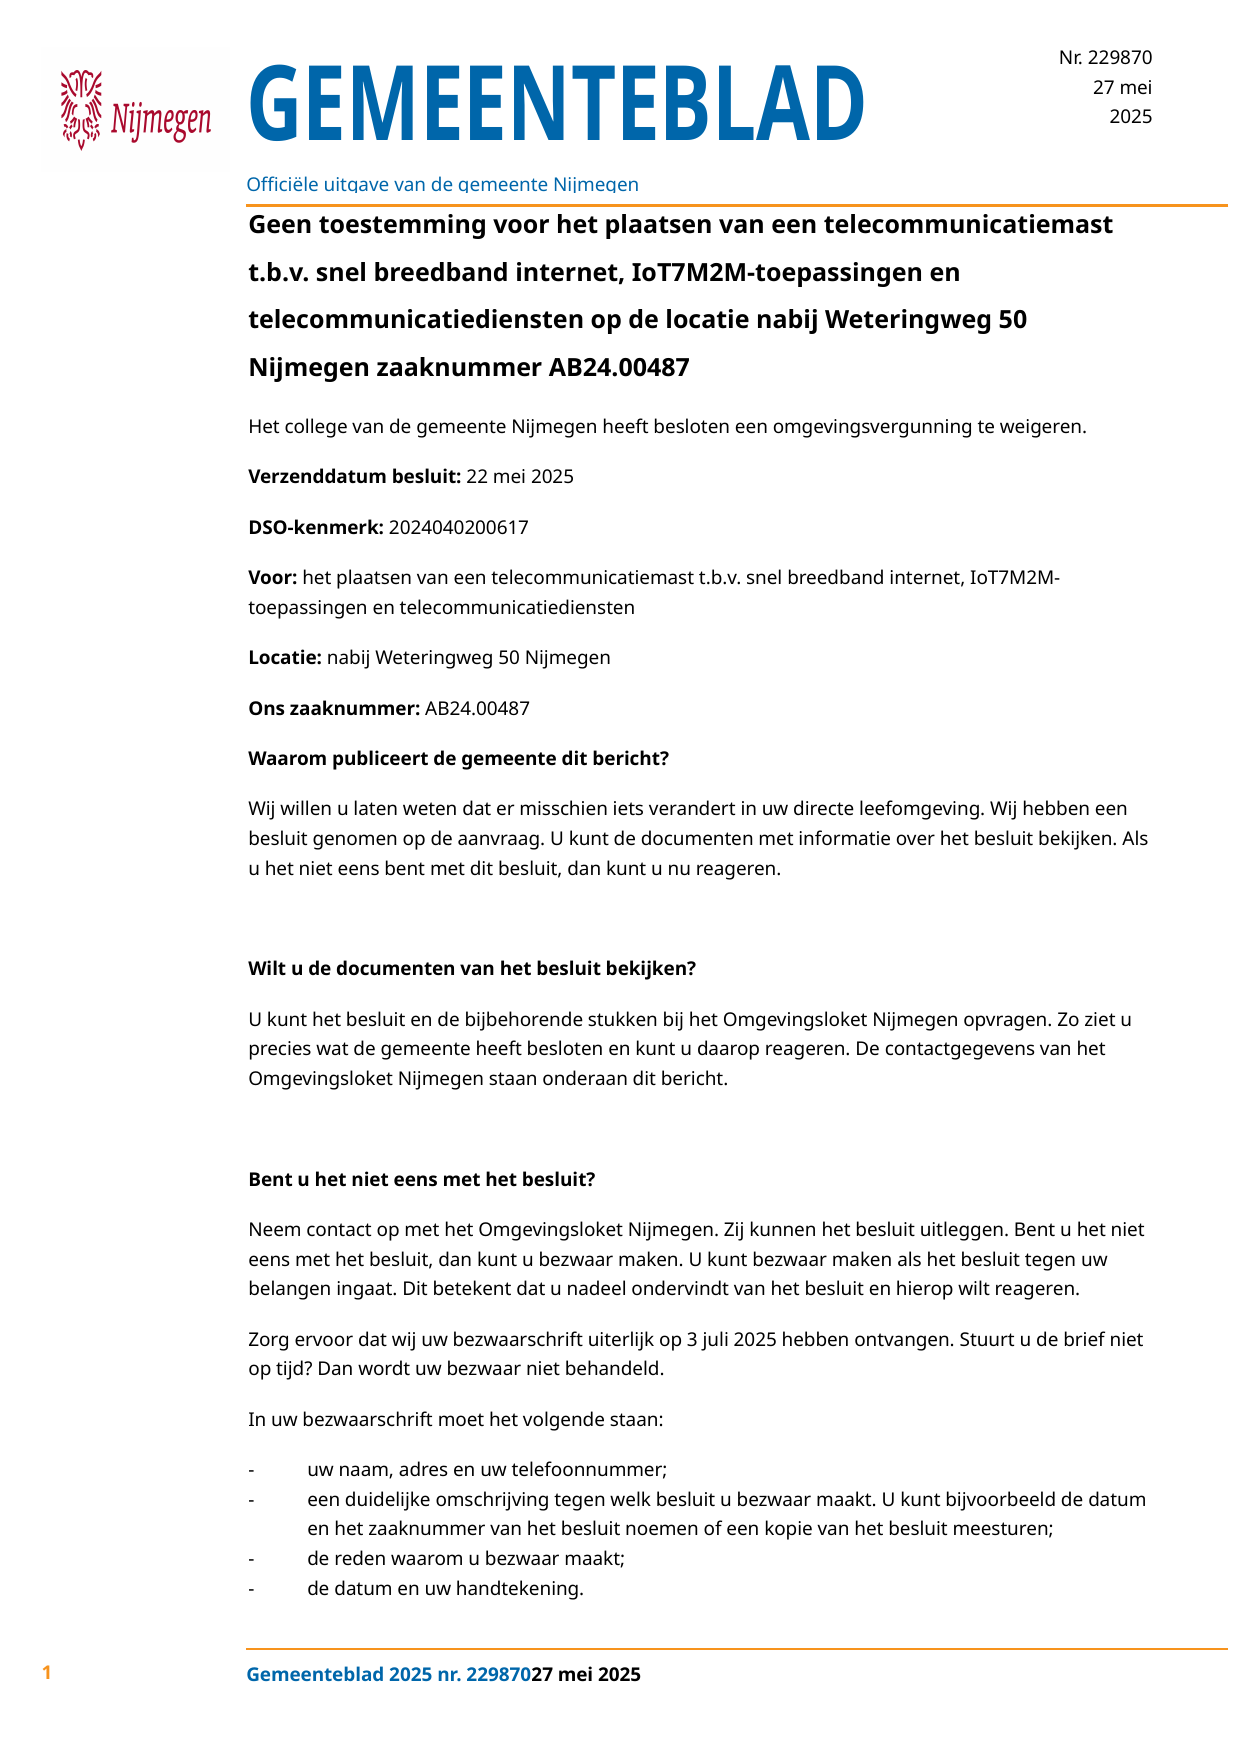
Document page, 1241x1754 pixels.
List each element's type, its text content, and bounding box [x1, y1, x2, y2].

text Ons zaaknummer: AB24.00487 [248, 695, 1152, 721]
list uw naam, adres en uw telefoonnummer; [248, 1456, 1152, 1482]
text Locatie: nabij Weteringweg 50 Nijmegen [248, 644, 1152, 670]
text Wilt u de documenten van het besluit bekijken? [248, 956, 1152, 981]
text Verzenddatum besluit: 22 mei 2025 [248, 463, 1152, 489]
text Geen toestemming voor het plaatsen van een telecommunicatiemast t.b.v. snel breedband internet, IoT7M2M-toepassingen en telecommunicatiediensten op de locatie nabij Weteringweg 50 Nijmegen zaaknummer AB24.00487 [248, 207, 1152, 384]
text In uw bezwaarschrift moet het volgende staan: [248, 1406, 1152, 1432]
picture [41, 47, 231, 172]
text Zorg ervoor dat wij uw bezwaarschrift uiterlijk op 3 juli 2025 hebben ontvangen. Stuurt u de brief niet op tijd? Dan wordt uw bezwaar niet behandeld. [248, 1326, 1152, 1381]
list de datum en uw handtekening. [248, 1575, 1152, 1601]
text Bent u het niet eens met het besluit? [248, 1166, 1152, 1192]
text Voor: het plaatsen van een telecommunicatiemast t.b.v. snel breedband internet, IoT7M2M-toepassingen en telecommunicatiediensten [248, 564, 1152, 620]
text Wij willen u laten weten dat er misschien iets verandert in uw directe leefomgeving. Wij hebben een besluit genomen op de aanvraag. U kunt de documenten met informatie over het besluit bekijken. Als u het niet eens bent met dit besluit, dan kunt u nu reageren. [248, 796, 1152, 881]
list de reden waarom u bezwaar maakt; [248, 1545, 1152, 1571]
text U kunt het besluit en de bijbehorende stukken bij het Omgevingsloket Nijmegen opvragen. Zo ziet u precies wat de gemeente heeft besloten en kunt u daarop reageren. De contactgegevens van het Omgevingsloket Nijmegen staan onderaan dit bericht. [248, 1006, 1152, 1091]
text Neem contact op met het Omgevingsloket Nijmegen. Zij kunnen het besluit uitleggen. Bent u het niet eens met het besluit, dan kunt u bezwaar maken. U kunt bezwaar maken als het besluit tegen uw belangen ingaat. Dit betekent dat u nadeel ondervindt van het besluit en hierop wilt reageren. [248, 1216, 1152, 1301]
list een duidelijke omschrijving tegen welk besluit u bezwaar maakt. U kunt bijvoorbeeld de datum en het zaaknummer van het besluit noemen of een kopie van het besluit meesturen; [248, 1486, 1152, 1541]
text Waarom publiceert de gemeente dit bericht? [248, 745, 1152, 771]
text Het college van de gemeente Nijmegen heeft besloten een omgevingsvergunning te weigeren. [248, 413, 1152, 439]
text DSO-kenmerk: 2024040200617 [248, 514, 1152, 540]
